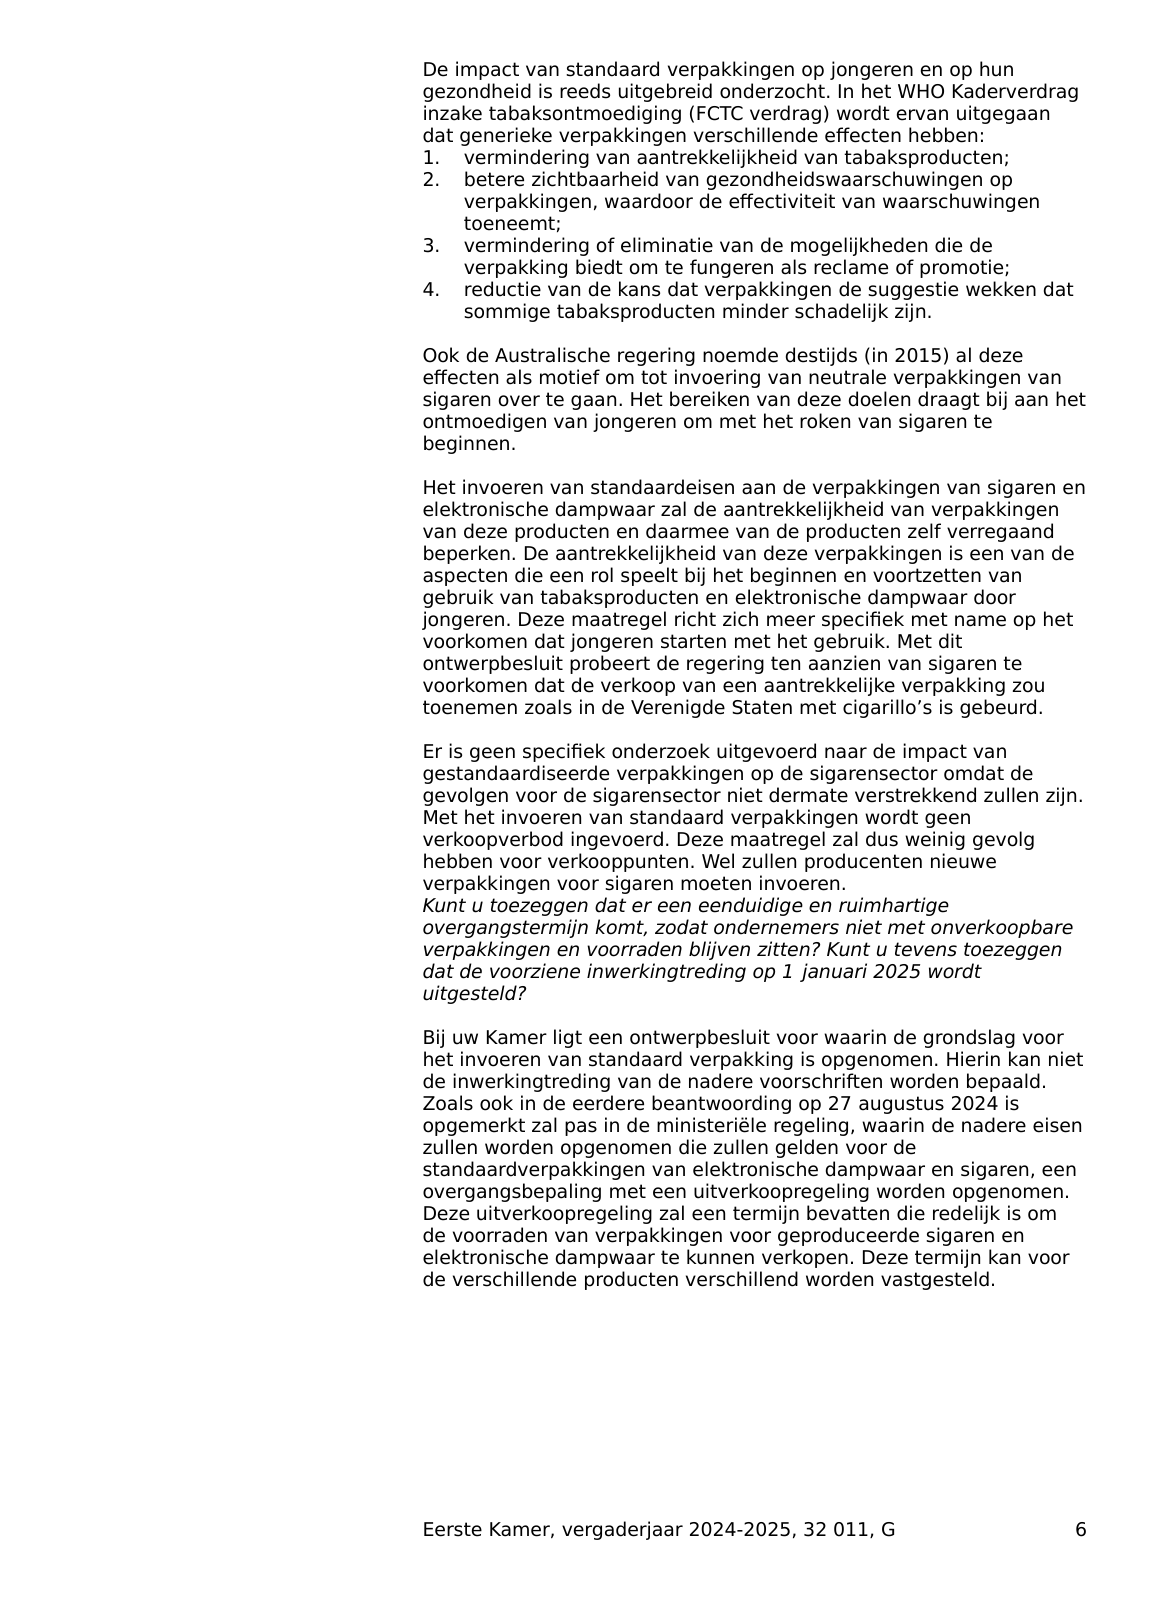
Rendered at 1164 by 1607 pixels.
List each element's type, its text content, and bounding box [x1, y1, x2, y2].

text 2. betere zichtbaarheid van gezondheidswaarschuwingen op verpakkingen, waardoor de effectiviteit van waarschuwingen toeneemt; [422, 169, 1087, 235]
text Bij uw Kamer ligt een ontwerpbesluit voor waarin de grondslag voor het invoeren van standaard verpakking is opgenomen. Hierin kan niet de inwerkingtreding van de nadere voorschriften worden bepaald. Zoals ook in de eerdere beantwoording op 27 augustus 2024 is opgemerkt zal pas in de ministeriële regeling, waarin de nadere eisen zullen worden opgenomen die zullen gelden voor de standaardverpakkingen van elektronische dampwaar en sigaren, een overgangsbepaling met een uitverkoopregeling worden opgenomen. Deze uitverkoopregeling zal een termijn bevatten die redelijk is om de voorraden van verpakkingen voor geproduceerde sigaren en elektronische dampwaar te kunnen verkopen. Deze termijn kan voor de verschillende producten verschillend worden vastgesteld. [422, 1027, 1087, 1291]
text De impact van standaard verpakkingen op jongeren en op hun gezondheid is reeds uitgebreid onderzocht. In het WHO Kaderverdrag inzake tabaksontmoediging (FCTC verdrag) wordt ervan uitgegaan dat generieke verpakkingen verschillende effecten hebben: [422, 59, 1087, 147]
text Er is geen specifiek onderzoek uitgevoerd naar de impact van gestandaardiseerde verpakkingen op de sigarensector omdat de gevolgen voor de sigarensector niet dermate verstrekkend zullen zijn. Met het invoeren van standaard verpakkingen wordt geen verkoopverbod ingevoerd. Deze maatregel zal dus weinig gevolg hebben voor verkooppunten. Wel zullen producenten nieuwe verpakkingen voor sigaren moeten invoeren. [422, 741, 1087, 895]
text Ook de Australische regering noemde destijds (in 2015) al deze effecten als motief om tot invoering van neutrale verpakkingen van sigaren over te gaan. Het bereiken van deze doelen draagt bij aan het ontmoedigen van jongeren om met het roken van sigaren te beginnen. [422, 345, 1087, 455]
text Kunt u toezeggen dat er een eenduidige en ruimhartige overgangstermijn komt, zodat ondernemers niet met onverkoopbare verpakkingen en voorraden blijven zitten? Kunt u tevens toezeggen dat de voorziene inwerkingtreding op 1 januari 2025 wordt uitgesteld? [422, 895, 1087, 1005]
text 4. reductie van de kans dat verpakkingen de suggestie wekken dat sommige tabaksproducten minder schadelijk zijn. [422, 279, 1087, 323]
text 3. vermindering of eliminatie van de mogelijkheden die de verpakking biedt om te fungeren als reclame of promotie; [422, 235, 1087, 279]
text Het invoeren van standaardeisen aan de verpakkingen van sigaren en elektronische dampwaar zal de aantrekkelijkheid van verpakkingen van deze producten en daarmee van de producten zelf verregaand beperken. De aantrekkelijkheid van deze verpakkingen is een van de aspecten die een rol speelt bij het beginnen en voortzetten van gebruik van tabaksproducten en elektronische dampwaar door jongeren. Deze maatregel richt zich meer specifiek met name op het voorkomen dat jongeren starten met het gebruik. Met dit ontwerpbesluit probeert de regering ten aanzien van sigaren te voorkomen dat de verkoop van een aantrekkelijke verpakking zou toenemen zoals in de Verenigde Staten met cigarillo’s is gebeurd. [422, 477, 1087, 719]
text 1. vermindering van aantrekkelijkheid van tabaksproducten; [422, 147, 1087, 169]
